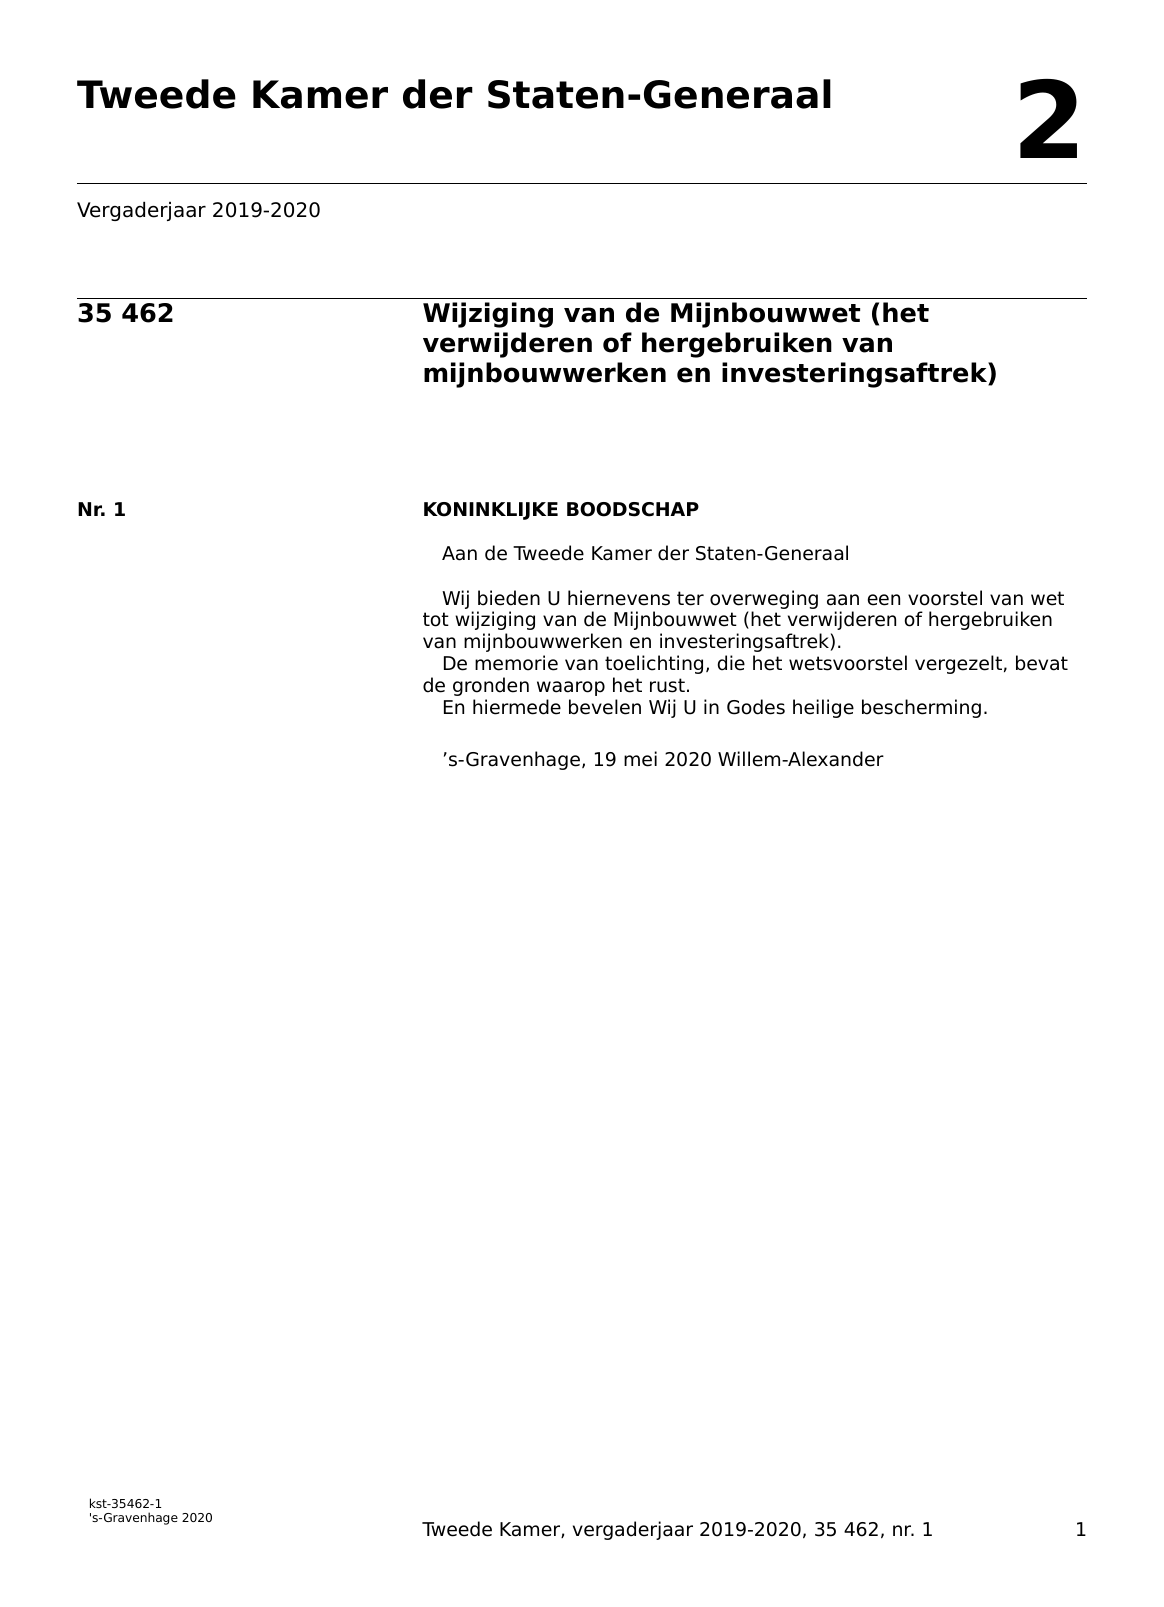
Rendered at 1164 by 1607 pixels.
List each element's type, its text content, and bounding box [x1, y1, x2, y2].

table_header 2 [886, 59, 1087, 183]
text ’s-Gravenhage, 19 mei 2020 Willem-Alexander [422, 749, 1087, 771]
text De memorie van toelichting, die het wetsvoorstel vergezelt, bevat de gronden waarop het rust. [422, 653, 1087, 697]
subtitle Nr. 1 KONINKLIJKE BOODSCHAP [77, 499, 1087, 521]
table_header Tweede Kamer der Staten-Generaal [77, 59, 886, 183]
text kst-35462-1 [88, 1497, 323, 1511]
subtitle 35 462 Wijziging van de Mijnbouwwet (het verwijderen of hergebruiken van mijnbouwwerken en investeringsaftrek) [77, 299, 1087, 388]
text Aan de Tweede Kamer der Staten-Generaal [422, 543, 1087, 565]
text 's-Gravenhage 2020 [88, 1511, 323, 1525]
text Wij bieden U hiernevens ter overweging aan een voorstel van wet tot wijziging van de Mijnbouwwet (het verwijderen of hergebruiken van mijnbouwwerken en investeringsaftrek). [422, 587, 1087, 653]
text En hiermede bevelen Wij U in Godes heilige bescherming. [422, 697, 1087, 719]
table_cell Vergaderjaar 2019-2020 [77, 184, 1087, 298]
